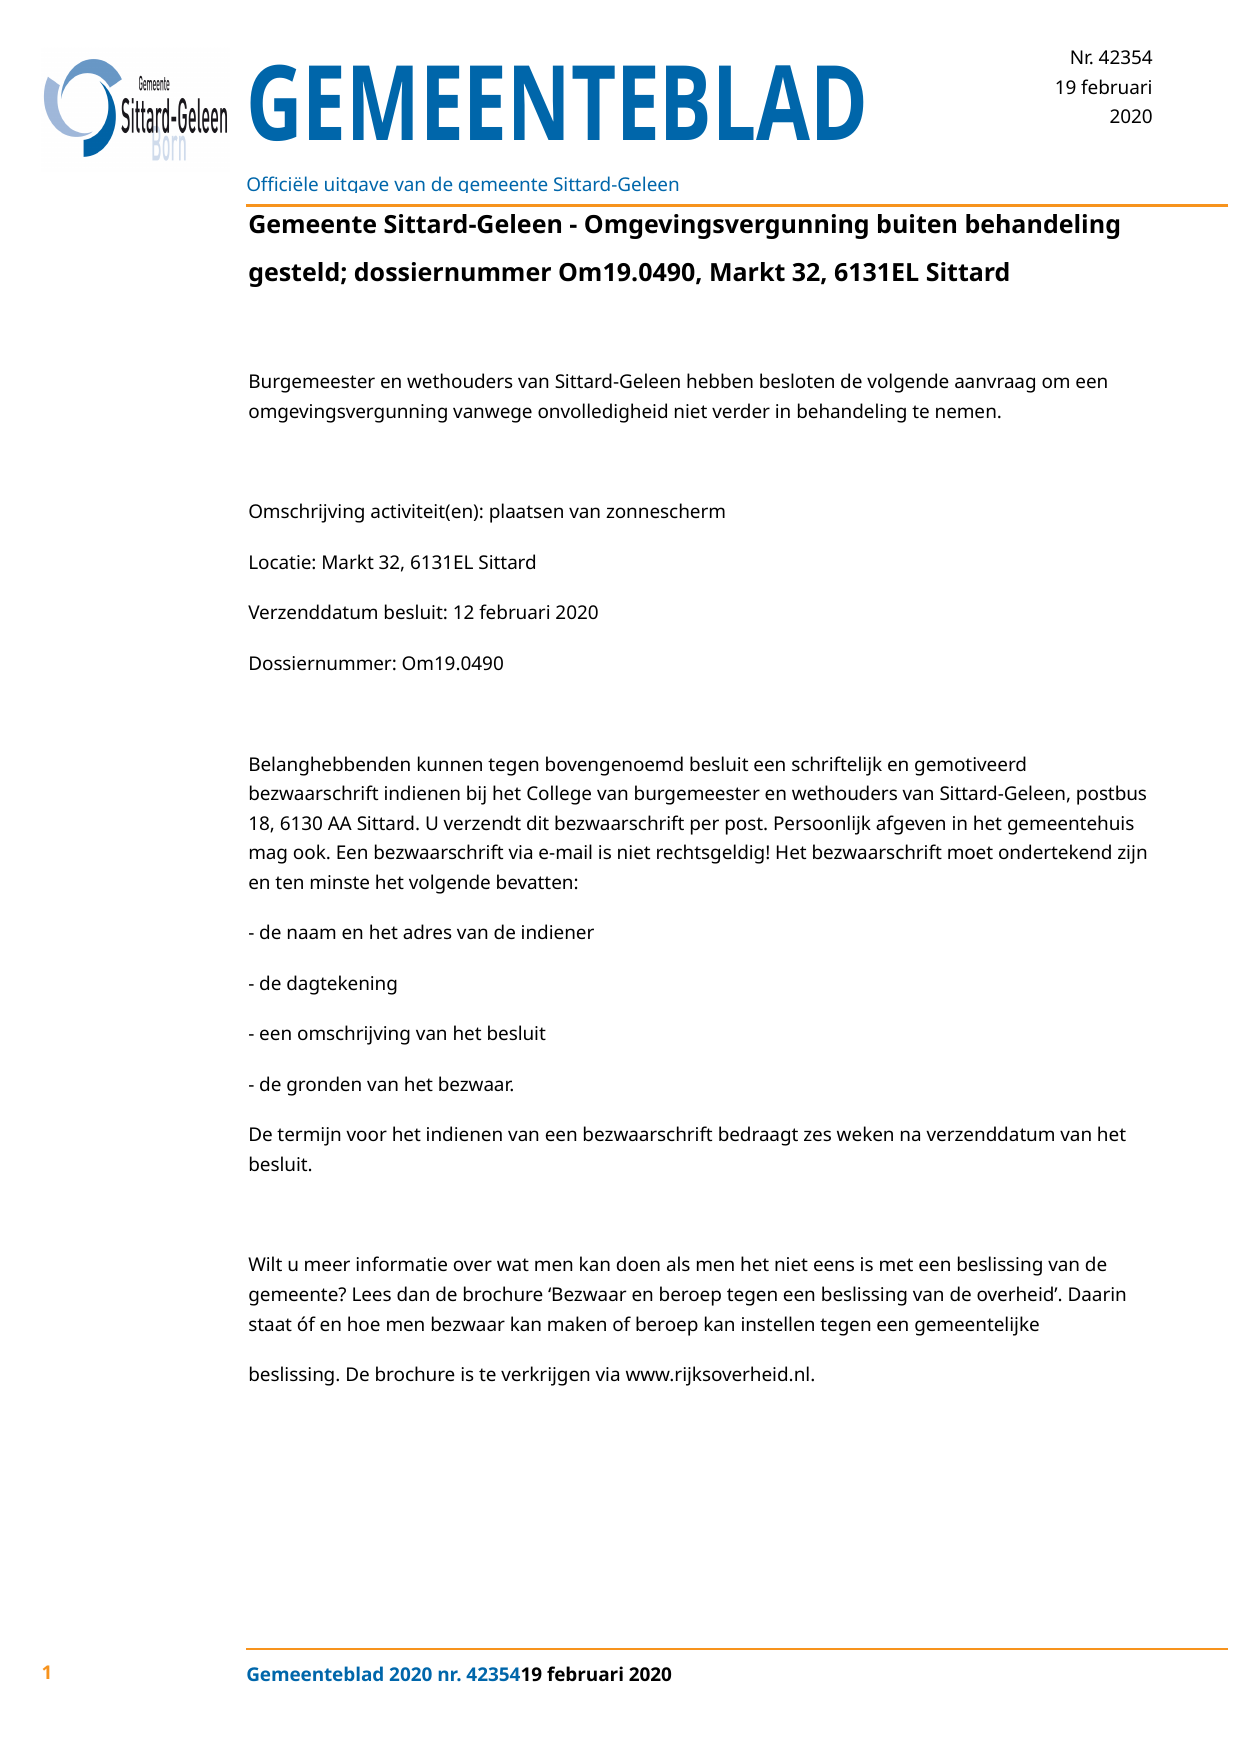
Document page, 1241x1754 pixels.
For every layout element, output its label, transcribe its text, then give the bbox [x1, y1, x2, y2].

text De termijn voor het indienen van een bezwaarschrift bedraagt zes weken na verzenddatum van het besluit. [248, 1121, 1152, 1177]
text Locatie: Markt 32, 6131EL Sittard [248, 549, 1152, 575]
text Dossiernummer: Om19.0490 [248, 650, 1152, 676]
text - de naam en het adres van de indiener [248, 919, 1152, 945]
text beslissing. De brochure is te verkrijgen via www.rijksoverheid.nl. [248, 1361, 1152, 1387]
text Gemeente Sittard-Geleen - Omgevingsvergunning buiten behandeling gesteld; dossiernummer Om19.0490, Markt 32, 6131EL Sittard [248, 207, 1152, 288]
text - de dagtekening [248, 970, 1152, 996]
text - de gronden van het bezwaar. [248, 1071, 1152, 1097]
text Belanghebbenden kunnen tegen bovengenoemd besluit een schriftelijk en gemotiveerd bezwaarschrift indienen bij het College van burgemeester en wethouders van Sittard-Geleen, postbus 18, 6130 AA Sittard. U verzendt dit bezwaarschrift per post. Persoonlijk afgeven in het gemeentehuis mag ook. Een bezwaarschrift via e-mail is niet rechtsgeldig! Het bezwaarschrift moet ondertekend zijn en ten minste het volgende bevatten: [248, 751, 1152, 895]
picture [41, 47, 231, 172]
text Omschrijving activiteit(en): plaatsen van zonnescherm [248, 499, 1152, 524]
text Verzenddatum besluit: 12 februari 2020 [248, 599, 1152, 625]
text - een omschrijving van het besluit [248, 1020, 1152, 1046]
text Burgemeester en wethouders van Sittard-Geleen hebben besloten de volgende aanvraag om een omgevingsvergunning vanwege onvolledigheid niet verder in behandeling te nemen. [248, 368, 1152, 424]
text Wilt u meer informatie over wat men kan doen als men het niet eens is met een beslissing van de gemeente? Lees dan de brochure ‘Bezwaar en beroep tegen een beslissing van de overheid’. Daarin staat óf en hoe men bezwaar kan maken of beroep kan instellen tegen een gemeentelijke [248, 1252, 1152, 1337]
